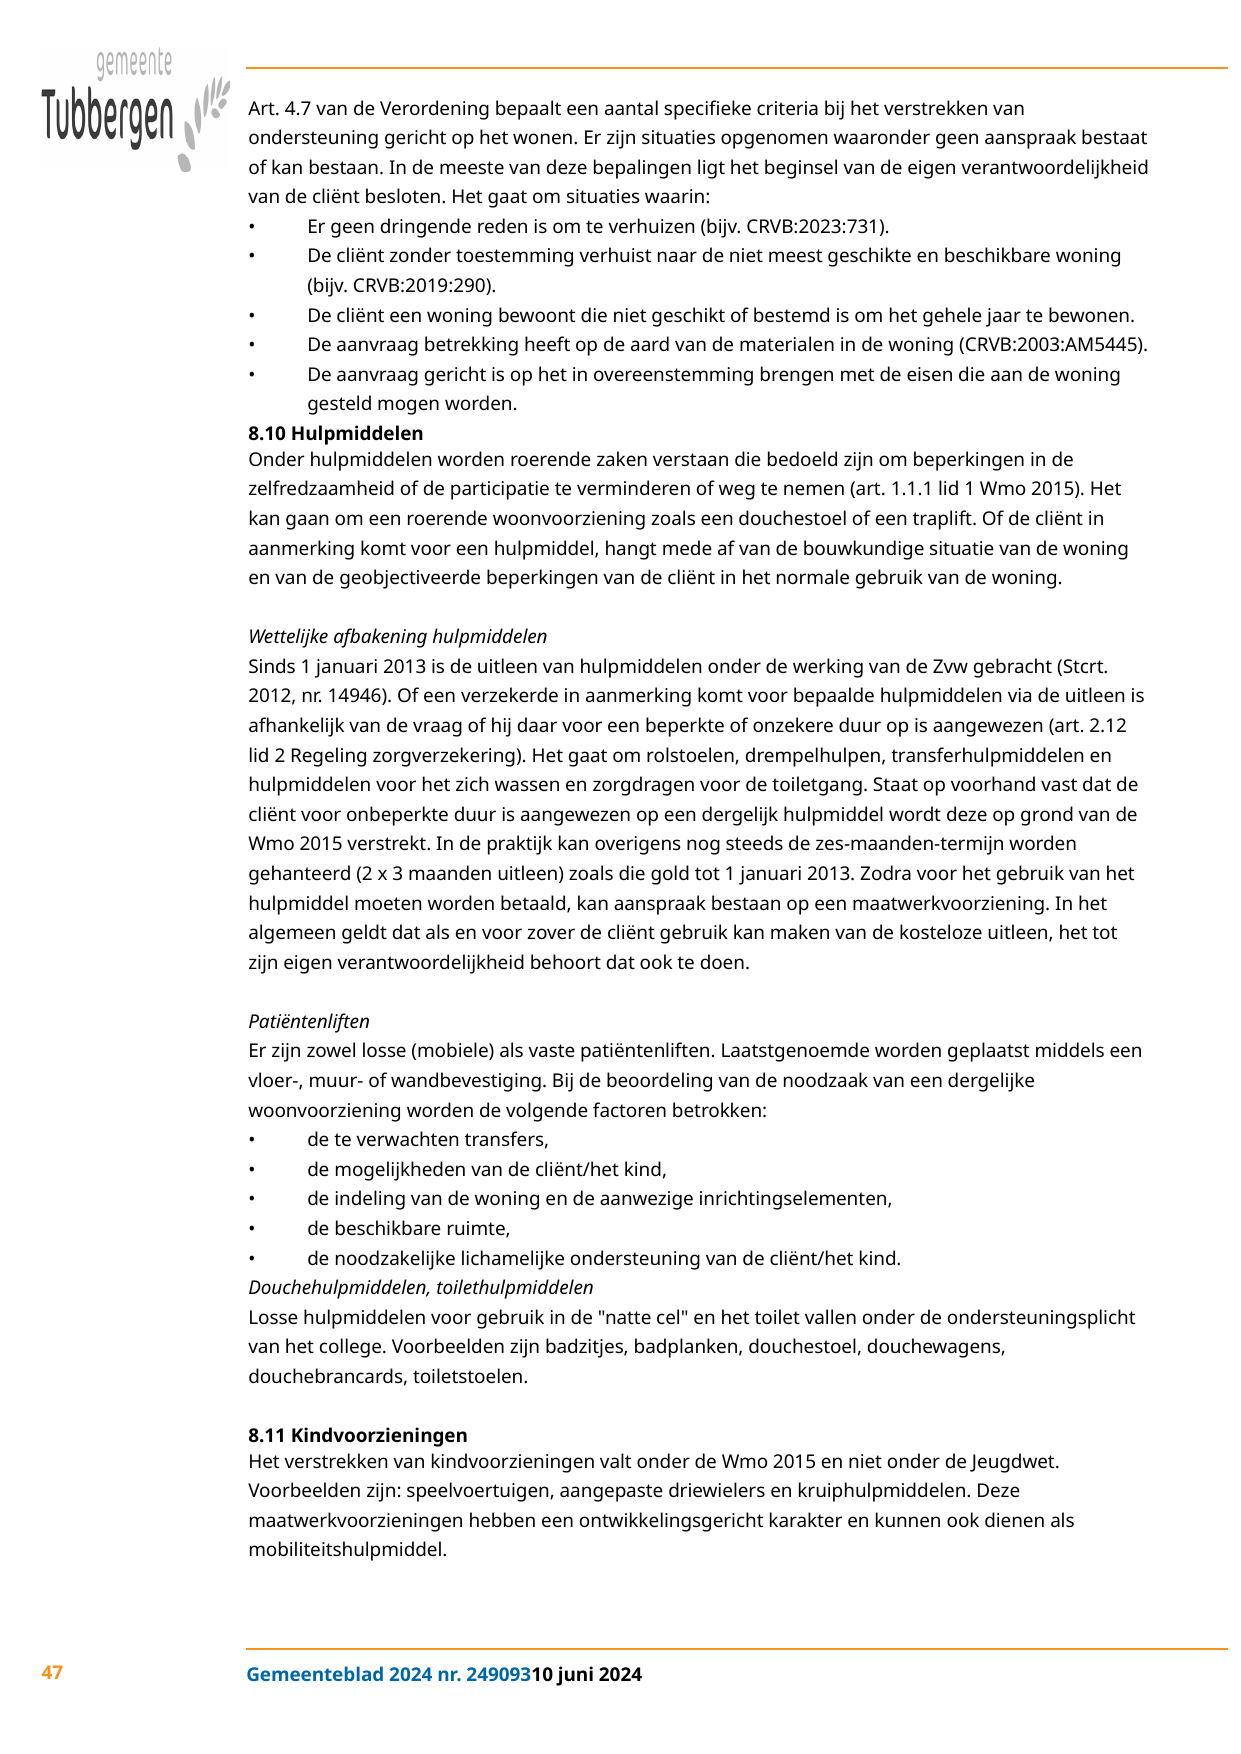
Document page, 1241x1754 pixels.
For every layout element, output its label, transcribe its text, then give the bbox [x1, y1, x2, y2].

text Art. 4.7 van de Verordening bepaalt een aantal specifieke criteria bij het verstrekken van ondersteuning gericht op het wonen. Er zijn situaties opgenomen waaronder geen aanspraak bestaat of kan bestaan. In de meeste van deze bepalingen ligt het beginsel van de eigen verantwoordelijkheid van de cliënt besloten. Het gaat om situaties waarin: [248, 95, 1152, 209]
text Losse hulpmiddelen voor gebruik in de "natte cel" en het toilet vallen onder de ondersteuningsplicht van het college. Voorbeelden zijn badzitjes, badplanken, douchestoel, douchewagens, douchebrancards, toiletstoelen. [248, 1304, 1152, 1389]
list De aanvraag gericht is op het in overeenstemming brengen met de eisen die aan de woning gesteld mogen worden. [248, 361, 1152, 416]
text 8.10 Hulpmiddelen [248, 420, 1152, 446]
list de indeling van de woning en de aanwezige inrichtingselementen, [248, 1186, 1152, 1211]
list de mogelijkheden van de cliënt/het kind, [248, 1156, 1152, 1182]
text Onder hulpmiddelen worden roerende zaken verstaan die bedoeld zijn om beperkingen in de zelfredzaamheid of de participatie te verminderen of weg te nemen (art. 1.1.1 lid 1 Wmo 2015). Het kan gaan om een roerende woonvoorziening zoals een douchestoel of een traplift. Of de cliënt in aanmerking komt voor een hulpmiddel, hangt mede af van de bouwkundige situatie van de woning en van de geobjectiveerde beperkingen van de cliënt in het normale gebruik van de woning. [248, 446, 1152, 590]
text Sinds 1 januari 2013 is de uitleen van hulpmiddelen onder de werking van de Zvw gebracht (Stcrt. 2012, nr. 14946). Of een verzekerde in aanmerking komt voor bepaalde hulpmiddelen via de uitleen is afhankelijk van de vraag of hij daar voor een beperkte of onzekere duur op is aangewezen (art. 2.12 lid 2 Regeling zorgverzekering). Het gaat om rolstoelen, drempelhulpen, transferhulpmiddelen en hulpmiddelen voor het zich wassen en zorgdragen voor de toiletgang. Staat op voorhand vast dat de cliënt voor onbeperkte duur is aangewezen op een dergelijk hulpmiddel wordt deze op grond van de Wmo 2015 verstrekt. In de praktijk kan overigens nog steeds de zes-maanden-termijn worden gehanteerd (2 x 3 maanden uitleen) zoals die gold tot 1 januari 2013. Zodra voor het gebruik van het hulpmiddel moeten worden betaald, kan aanspraak bestaan op een maatwerkvoorziening. In het algemeen geldt dat als en voor zover de cliënt gebruik kan maken van de kosteloze uitleen, het tot zijn eigen verantwoordelijkheid behoort dat ook te doen. [248, 653, 1152, 974]
list de beschikbare ruimte, [248, 1215, 1152, 1241]
list de te verwachten transfers, [248, 1126, 1152, 1152]
list Er geen dringende reden is om te verhuizen (bijv. CRVB:2023:731). [248, 213, 1152, 239]
list de noodzakelijke lichamelijke ondersteuning van de cliënt/het kind. [248, 1245, 1152, 1270]
picture [41, 47, 231, 172]
list De cliënt zonder toestemming verhuist naar de niet meest geschikte en beschikbare woning (bijv. CRVB:2019:290). [248, 243, 1152, 298]
list De cliënt een woning bewoont die niet geschikt of bestemd is om het gehele jaar te bewonen. [248, 302, 1152, 328]
text Patiëntenliften [248, 1008, 1152, 1034]
text Het verstrekken van kindvoorzieningen valt onder de Wmo 2015 en niet onder de Jeugdwet. Voorbeelden zijn: speelvoertuigen, aangepaste driewielers en kruiphulpmiddelen. Deze maatwerkvoorzieningen hebben een ontwikkelingsgericht karakter en kunnen ook dienen als mobiliteitshulpmiddel. [248, 1448, 1152, 1562]
text Er zijn zowel losse (mobiele) als vaste patiëntenliften. Laatstgenoemde worden geplaatst middels een vloer-, muur- of wandbevestiging. Bij de beoordeling van de noodzaak van een dergelijke woonvoorziening worden de volgende factoren betrokken: [248, 1038, 1152, 1122]
list De aanvraag betrekking heeft op de aard van de materialen in de woning (CRVB:2003:AM5445). [248, 331, 1152, 357]
text 8.11 Kindvoorzieningen [248, 1422, 1152, 1448]
text Wettelijke afbakening hulpmiddelen [248, 623, 1152, 649]
text Douchehulpmiddelen, toilethulpmiddelen [248, 1274, 1152, 1300]
